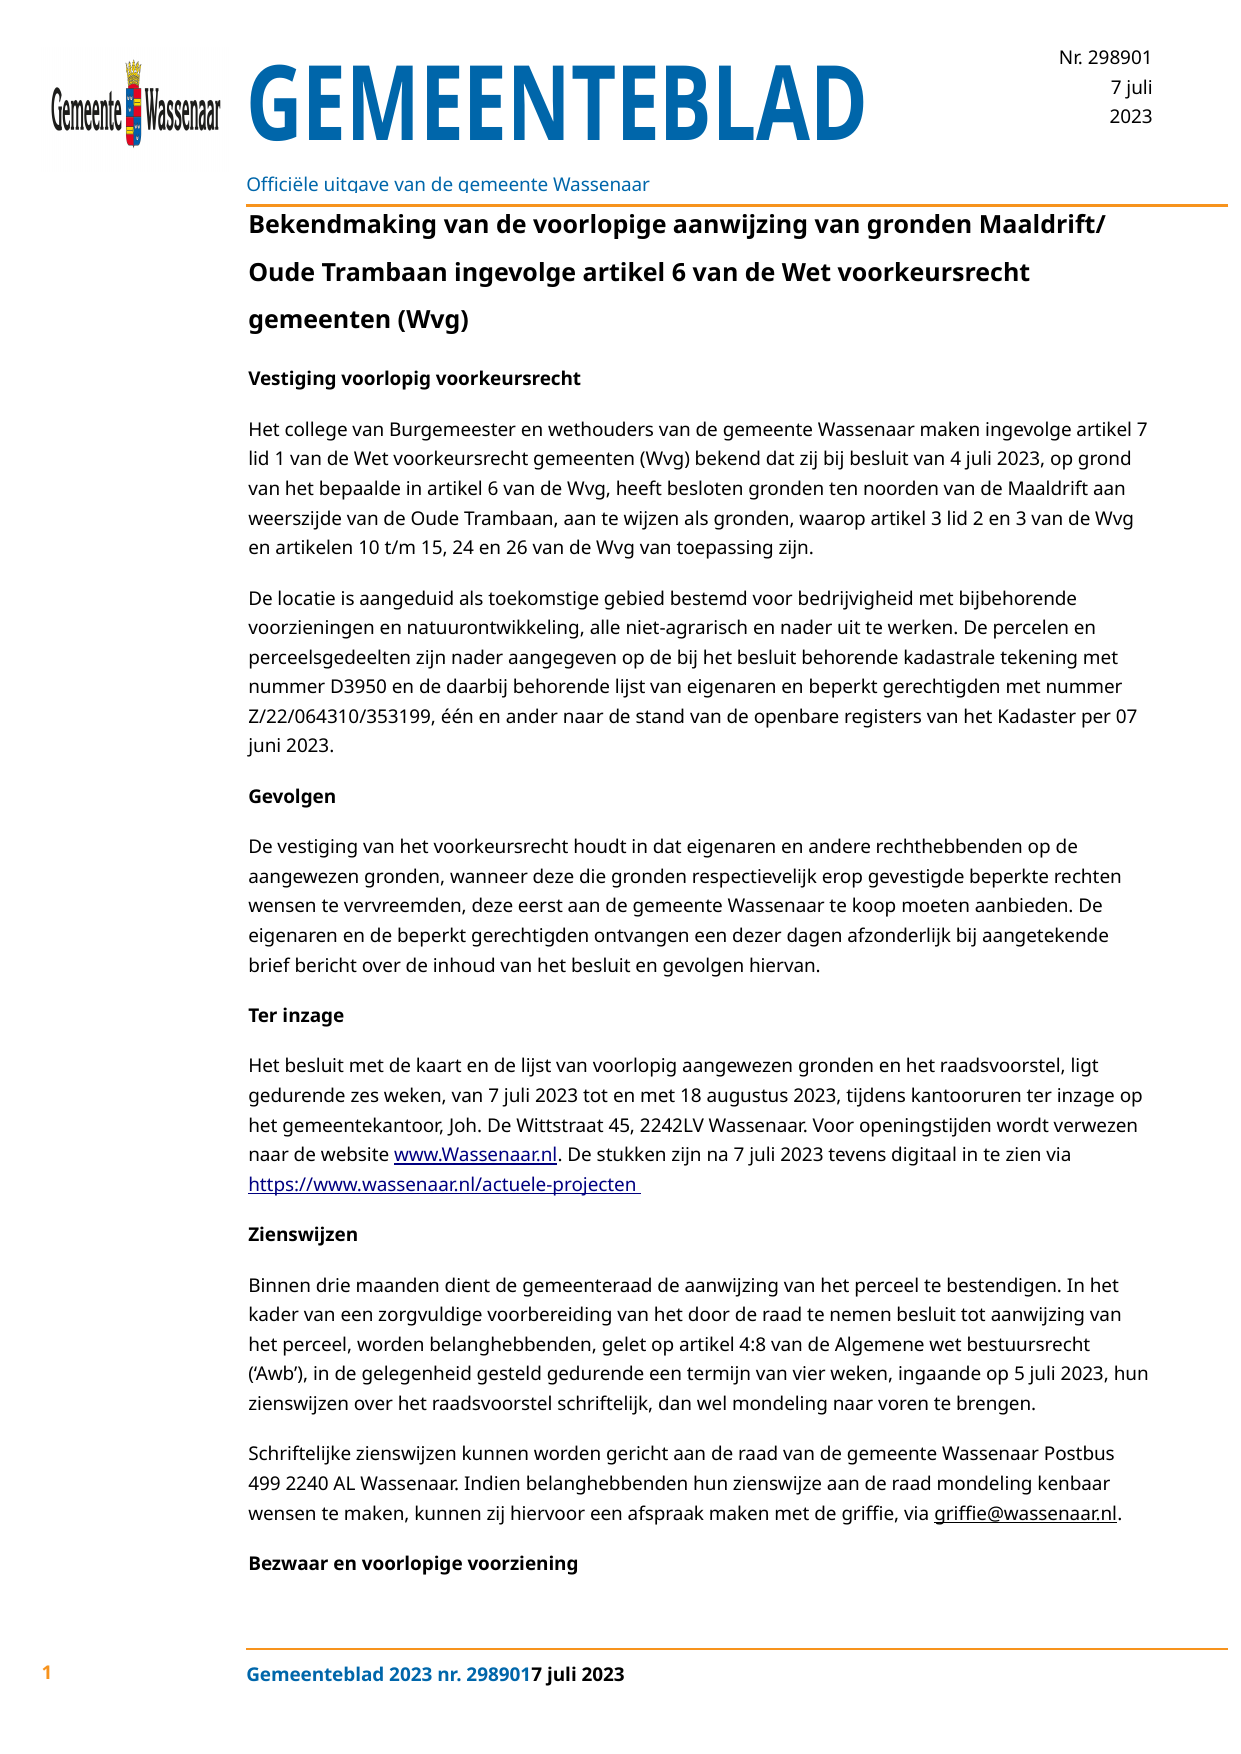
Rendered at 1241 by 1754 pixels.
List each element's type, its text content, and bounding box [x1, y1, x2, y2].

text Bekendmaking van de voorlopige aanwijzing van gronden Maaldrift/ Oude Trambaan ingevolge artikel 6 van de Wet voorkeursrecht gemeenten (Wvg) [248, 207, 1152, 336]
text Gevolgen [248, 783, 1152, 809]
text De vestiging van het voorkeursrecht houdt in dat eigenaren en andere rechthebbenden op de aangewezen gronden, wanneer deze die gronden respectievelijk erop gevestigde beperkte rechten wensen te vervreemden, deze eerst aan de gemeente Wassenaar te koop moeten aanbieden. De eigenaren en de beperkt gerechtigden ontvangen een dezer dagen afzonderlijk bij aangetekende brief bericht over de inhoud van het besluit en gevolgen hiervan. [248, 833, 1152, 977]
text Zienswijzen [248, 1221, 1152, 1247]
text Het college van Burgemeester en wethouders van de gemeente Wassenaar maken ingevolge artikel 7 lid 1 van de Wet voorkeursrecht gemeenten (Wvg) bekend dat zij bij besluit van 4 juli 2023, op grond van het bepaalde in artikel 6 van de Wvg, heeft besloten gronden ten noorden van de Maaldrift aan weerszijde van de Oude Trambaan, aan te wijzen als gronden, waarop artikel 3 lid 2 en 3 van de Wvg en artikelen 10 t/m 15, 24 en 26 van de Wvg van toepassing zijn. [248, 416, 1152, 560]
text Bezwaar en voorlopige voorziening [248, 1550, 1152, 1576]
text Ter inzage [248, 1002, 1152, 1028]
text De locatie is aangeduid als toekomstige gebied bestemd voor bedrijvigheid met bijbehorende voorzieningen en natuurontwikkeling, alle niet-agrarisch en nader uit te werken. De percelen en perceelsgedeelten zijn nader aangegeven op de bij het besluit behorende kadastrale tekening met nummer D3950 en de daarbij behorende lijst van eigenaren en beperkt gerechtigden met nummer Z/22/064310/353199, één en ander naar de stand van de openbare registers van het Kadaster per 07 juni 2023. [248, 585, 1152, 758]
text Het besluit met de kaart en de lijst van voorlopig aangewezen gronden en het raadsvoorstel, ligt gedurende zes weken, van 7 juli 2023 tot en met 18 augustus 2023, tijdens kantooruren ter inzage op het gemeentekantoor, Joh. De Wittstraat 45, 2242LV Wassenaar. Voor openingstijden wordt verwezen naar de website www.Wassenaar.nl. De stukken zijn na 7 juli 2023 tevens digitaal in te zien via https://www.wassenaar.nl/actuele-projecten [248, 1053, 1152, 1197]
text Vestiging voorlopig voorkeursrecht [248, 366, 1152, 391]
picture [41, 47, 231, 172]
text Binnen drie maanden dient de gemeenteraad de aanwijzing van het perceel te bestendigen. In het kader van een zorgvuldige voorbereiding van het door de raad te nemen besluit tot aanwijzing van het perceel, worden belanghebbenden, gelet op artikel 4:8 van de Algemene wet bestuursrecht (‘Awb’), in de gelegenheid gesteld gedurende een termijn van vier weken, ingaande op 5 juli 2023, hun zienswijzen over het raadsvoorstel schriftelijk, dan wel mondeling naar voren te brengen. [248, 1272, 1152, 1416]
text Schriftelijke zienswijzen kunnen worden gericht aan de raad van de gemeente Wassenaar Postbus 499 2240 AL Wassenaar. Indien belanghebbenden hun zienswijze aan de raad mondeling kenbaar wensen te maken, kunnen zij hiervoor een afspraak maken met de griffie, via griffie@wassenaar.nl. [248, 1441, 1152, 1525]
